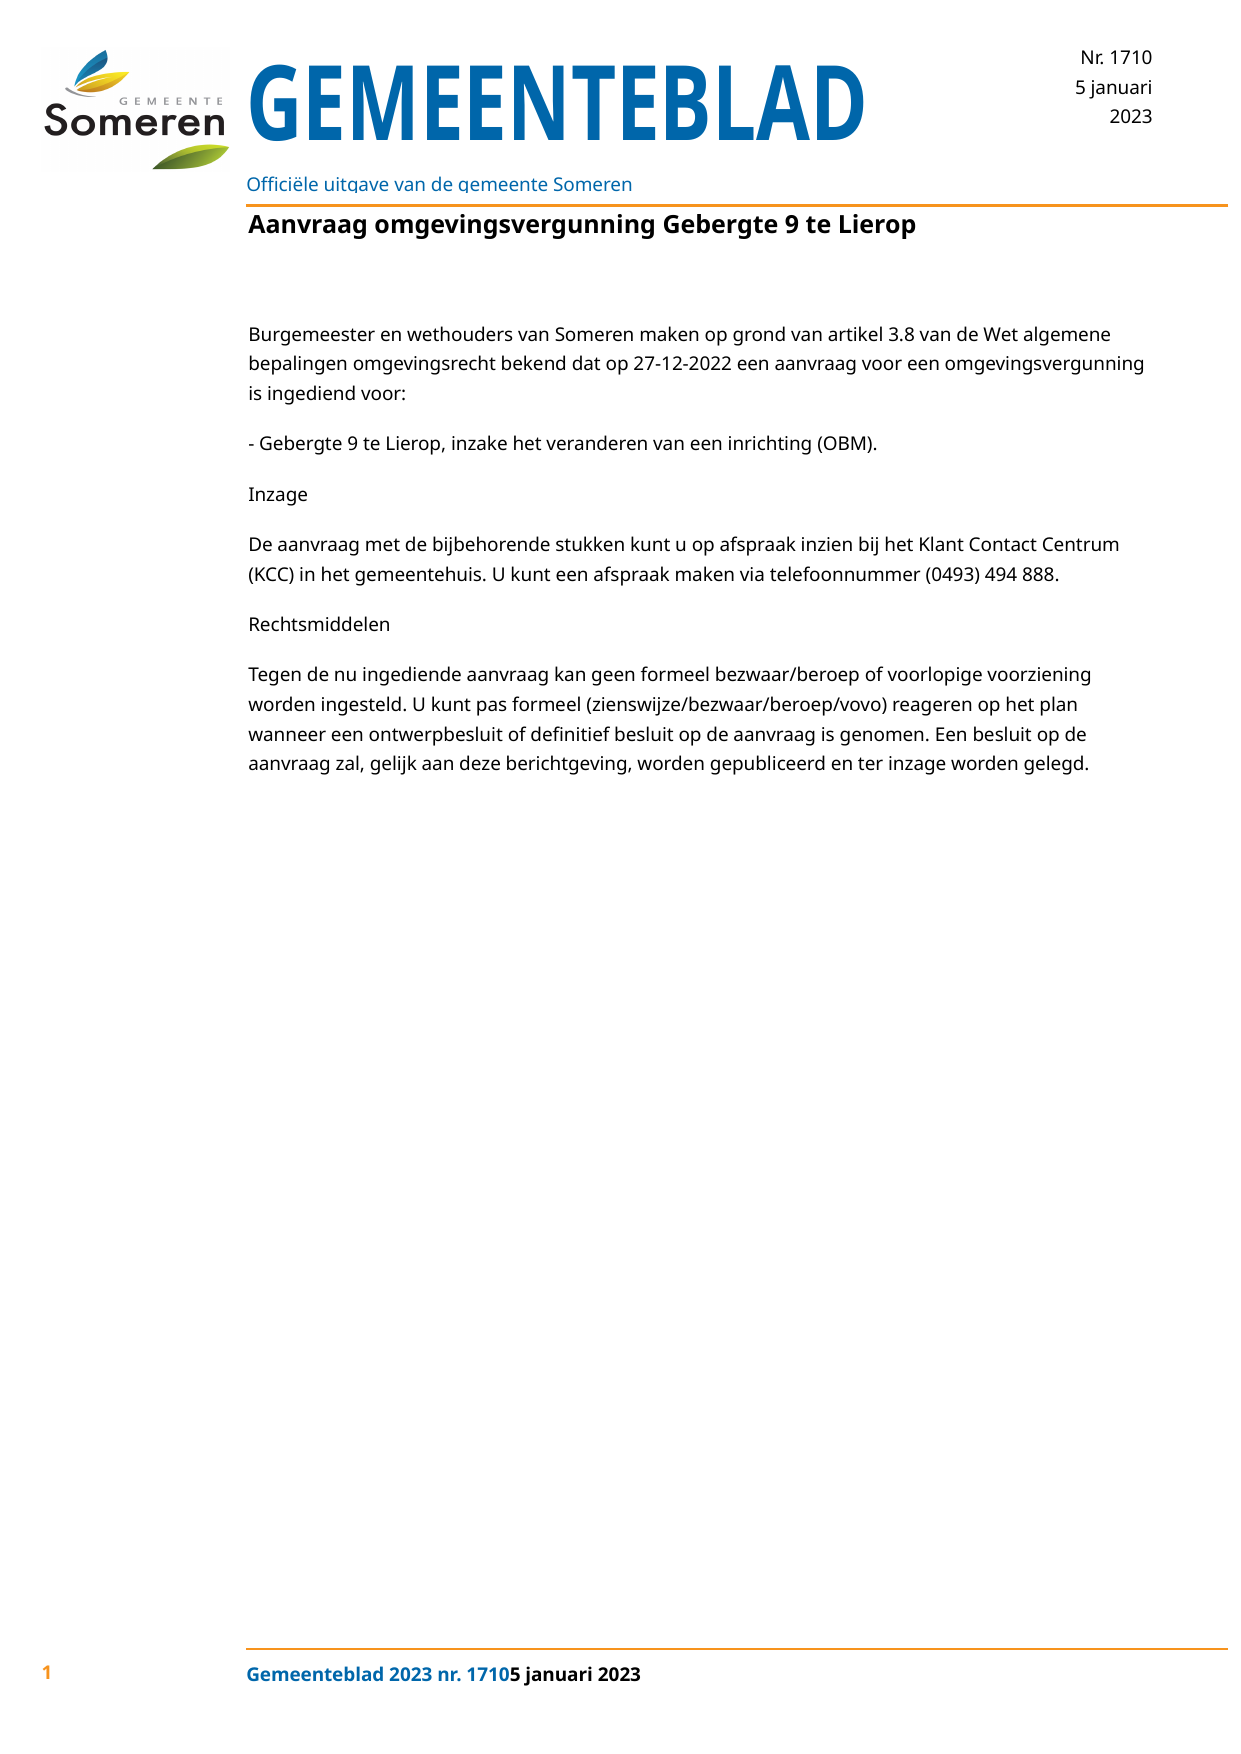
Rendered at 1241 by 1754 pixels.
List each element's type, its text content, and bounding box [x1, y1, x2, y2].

text Burgemeester en wethouders van Someren maken op grond van artikel 3.8 van de Wet algemene bepalingen omgevingsrecht bekend dat op 27-12-2022 een aanvraag voor een omgevingsvergunning is ingediend voor: [248, 321, 1152, 406]
text Rechtsmiddelen [248, 611, 1152, 637]
text - Gebergte 9 te Lierop, inzake het veranderen van een inrichting (OBM). [248, 430, 1152, 456]
text De aanvraag met de bijbehorende stukken kunt u op afspraak inzien bij het Klant Contact Centrum (KCC) in het gemeentehuis. U kunt een afspraak maken via telefoonnummer (0493) 494 888. [248, 531, 1152, 586]
text Aanvraag omgevingsvergunning Gebergte 9 te Lierop [248, 207, 1152, 241]
text Inzage [248, 481, 1152, 506]
text Tegen de nu ingediende aanvraag kan geen formeel bezwaar/beroep of voorlopige voorziening worden ingesteld. U kunt pas formeel (zienswijze/bezwaar/beroep/vovo) reageren op het plan wanneer een ontwerpbesluit of definitief besluit op de aanvraag is genomen. Een besluit op de aanvraag zal, gelijk aan deze berichtgeving, worden gepubliceerd en ter inzage worden gelegd. [248, 662, 1152, 776]
picture [41, 47, 231, 172]
